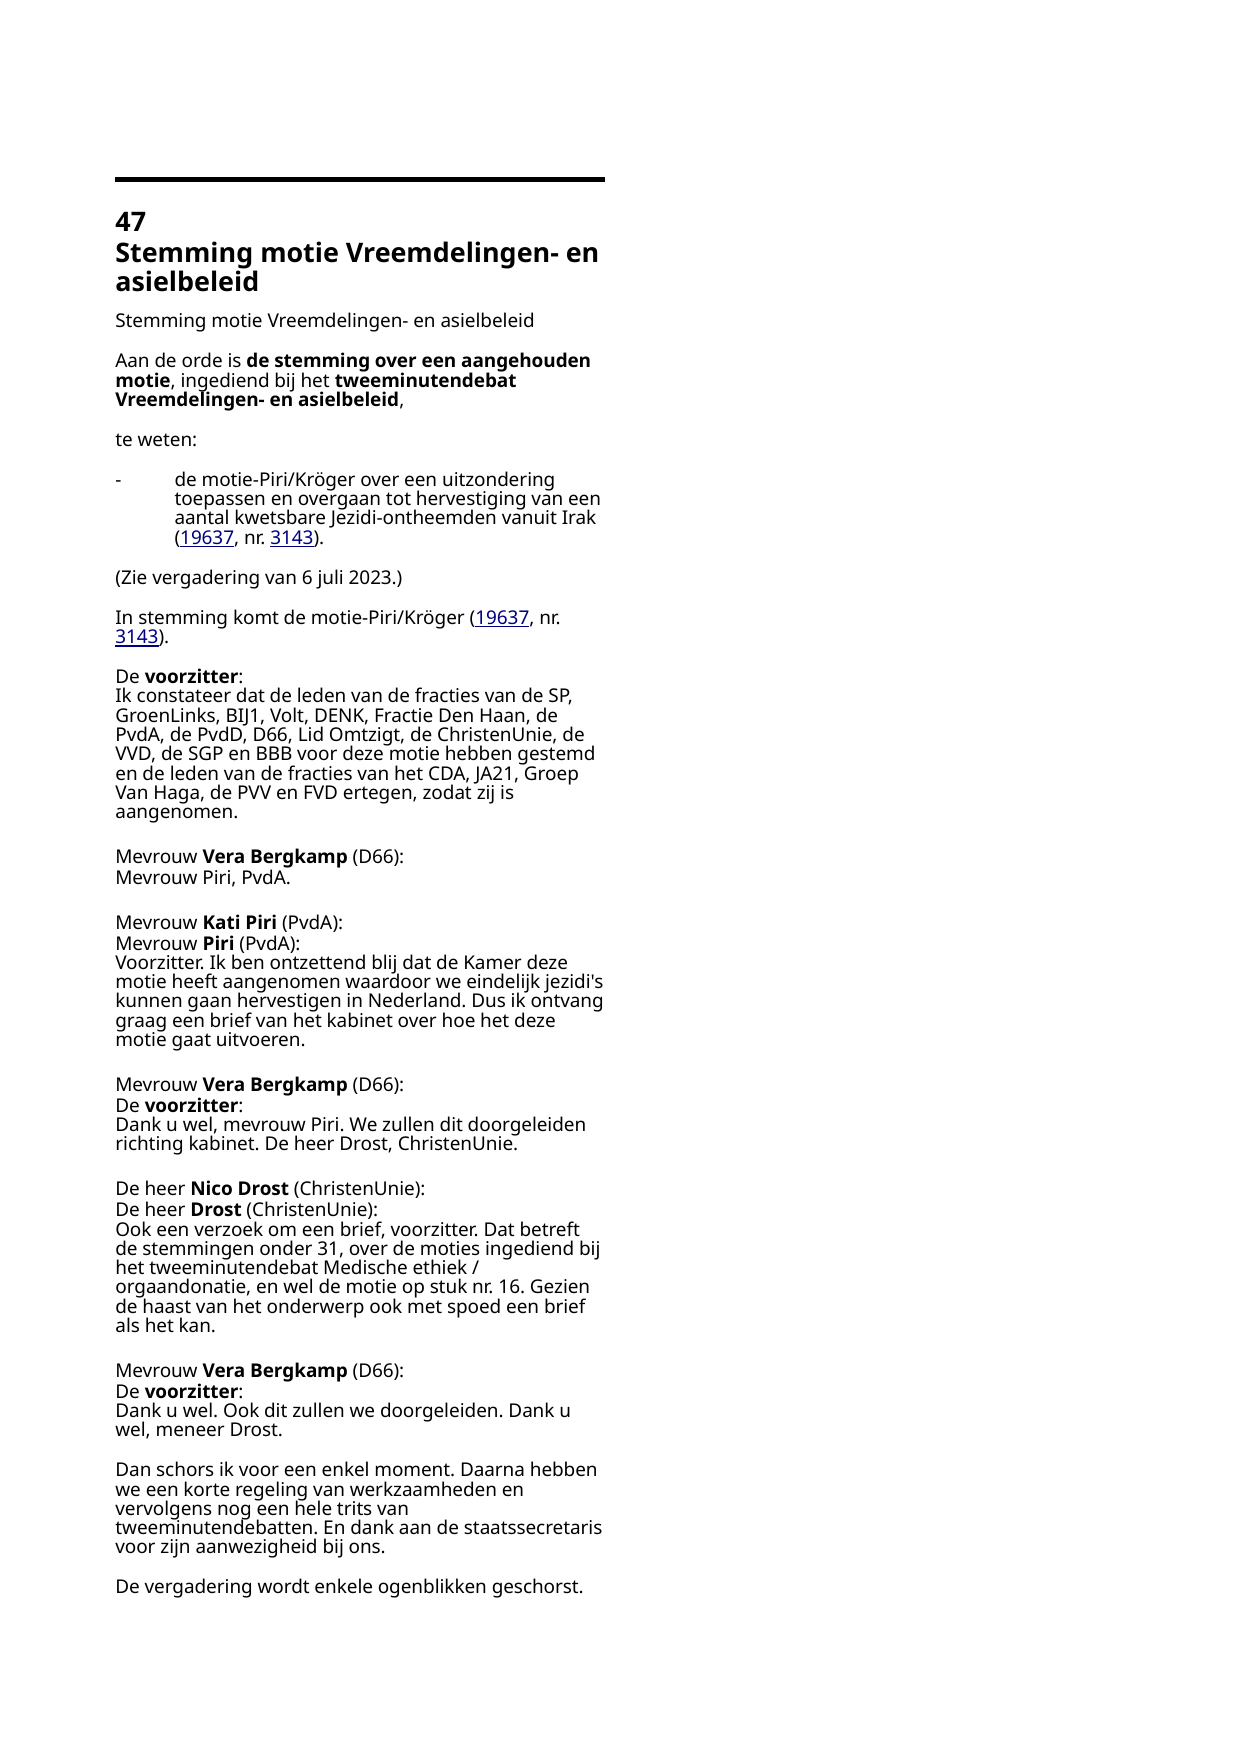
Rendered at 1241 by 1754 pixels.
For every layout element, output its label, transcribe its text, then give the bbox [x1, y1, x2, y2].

text De voorzitter: [115, 1097, 605, 1116]
text (Zie vergadering van 6 juli 2023.) [115, 569, 605, 588]
text Mevrouw Kati Piri (PvdA): [115, 909, 605, 935]
text De heer Drost (ChristenUnie): [115, 1201, 605, 1221]
text Stemming motie Vreemdelingen- en asielbeleid [115, 312, 605, 332]
text Ik constateer dat de leden van de fracties van de SP, GroenLinks, BIJ1, Volt, DENK, Fractie Den Haan, de PvdA, de PvdD, D66, Lid Omtzigt, de ChristenUnie, de VVD, de SGP en BBB voor deze motie hebben gestemd en de leden van de fracties van het CDA, JA21, Groep Van Haga, de PVV en FVD ertegen, zodat zij is aangenomen. [115, 687, 605, 822]
text Dank u wel, mevrouw Piri. We zullen dit doorgeleiden richting kabinet. De heer Drost, ChristenUnie. [115, 1116, 605, 1155]
text De voorzitter: [115, 668, 605, 687]
text te weten: [115, 431, 605, 450]
text Voorzitter. Ik ben ontzettend blij dat de Kamer deze motie heeft aangenomen waardoor we eindelijk jezidi's kunnen gaan hervestigen in Nederland. Dus ik ontvang graag een brief van het kabinet over hoe het deze motie gaat uitvoeren. [115, 954, 605, 1050]
text In stemming komt de motie-Piri/Kröger (19637, nr. 3143). [115, 609, 605, 647]
text Dan schors ik voor een enkel moment. Daarna hebben we een korte regeling van werkzaamheden en vervolgens nog een hele trits van tweeminutendebatten. En dank aan de staatssecretaris voor zijn aanwezigheid bij ons. [115, 1461, 605, 1558]
text 47 [115, 203, 605, 239]
text Mevrouw Vera Bergkamp (D66): [115, 1071, 605, 1097]
text De heer Nico Drost (ChristenUnie): [115, 1176, 605, 1201]
text Ook een verzoek om een brief, voorzitter. Dat betreft de stemmingen onder 31, over de moties ingediend bij het tweeminutendebat Medische ethiek / orgaandonatie, en wel de motie op stuk nr. 16. Gezien de haast van het onderwerp ook met spoed een brief als het kan. [115, 1221, 605, 1336]
text Mevrouw Piri (PvdA): [115, 935, 605, 954]
list de motie-Piri/Kröger over een uitzondering toepassen en overgaan tot hervestiging van een aantal kwetsbare Jezidi-ontheemden vanuit Irak (19637, nr. 3143). [115, 471, 605, 548]
text Mevrouw Vera Bergkamp (D66): [115, 1357, 605, 1383]
text Mevrouw Piri, PvdA. [115, 869, 605, 888]
text Aan de orde is de stemming over een aangehouden motie, ingediend bij het tweeminutendebat Vreemdelingen- en asielbeleid, [115, 352, 605, 410]
text De vergadering wordt enkele ogenblikken geschorst. [115, 1578, 605, 1598]
text De voorzitter: [115, 1383, 605, 1402]
text Dank u wel. Ook dit zullen we doorgeleiden. Dank u wel, meneer Drost. [115, 1402, 605, 1441]
text Mevrouw Vera Bergkamp (D66): [115, 843, 605, 869]
text Stemming motie Vreemdelingen- en asielbeleid [115, 239, 605, 312]
